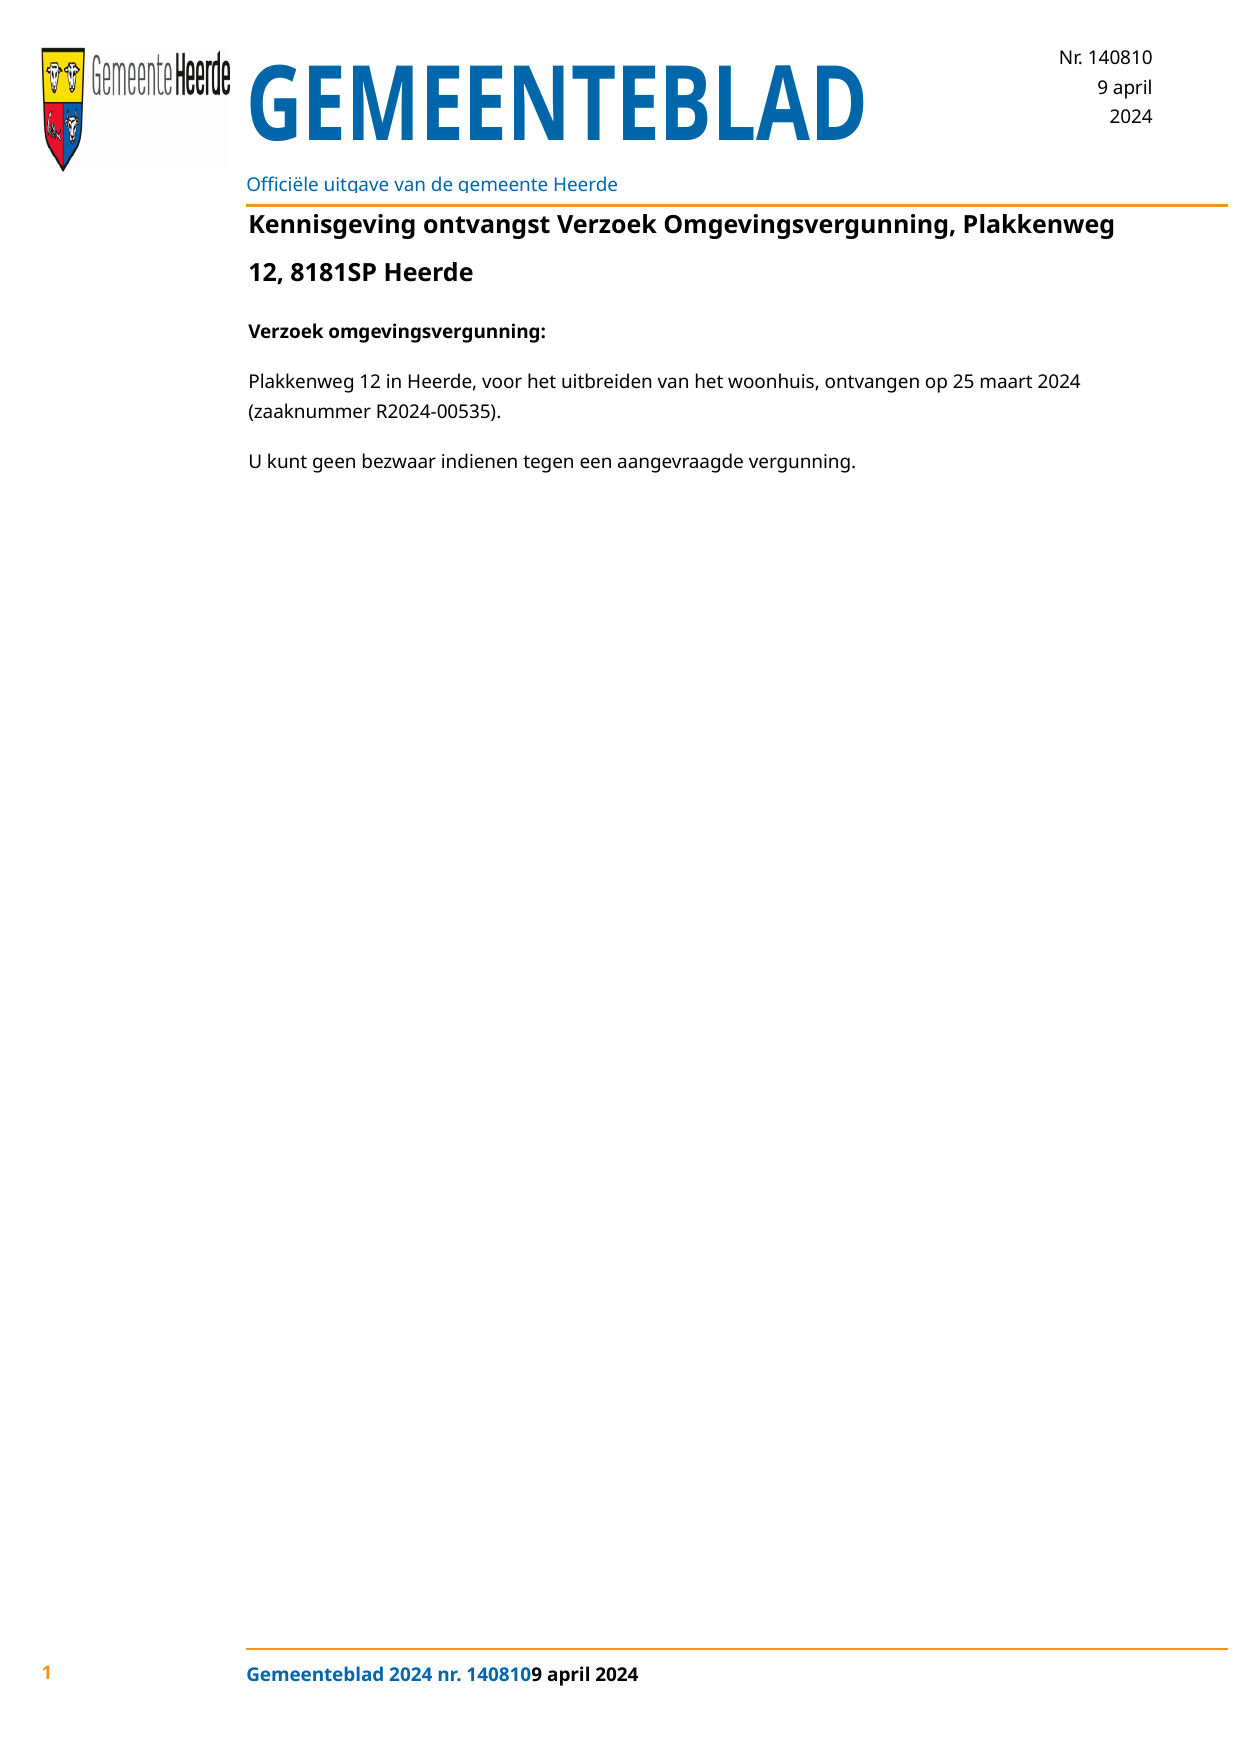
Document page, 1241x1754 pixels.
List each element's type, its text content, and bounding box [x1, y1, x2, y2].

text Plakkenweg 12 in Heerde, voor het uitbreiden van het woonhuis, ontvangen op 25 maart 2024 (zaaknummer R2024-00535). [248, 368, 1152, 424]
text Kennisgeving ontvangst Verzoek Omgevingsvergunning, Plakkenweg 12, 8181SP Heerde [248, 207, 1152, 288]
text U kunt geen bezwaar indienen tegen een aangevraagde vergunning. [248, 448, 1152, 474]
text Verzoek omgevingsvergunning: [248, 318, 1152, 344]
picture [41, 47, 231, 172]
